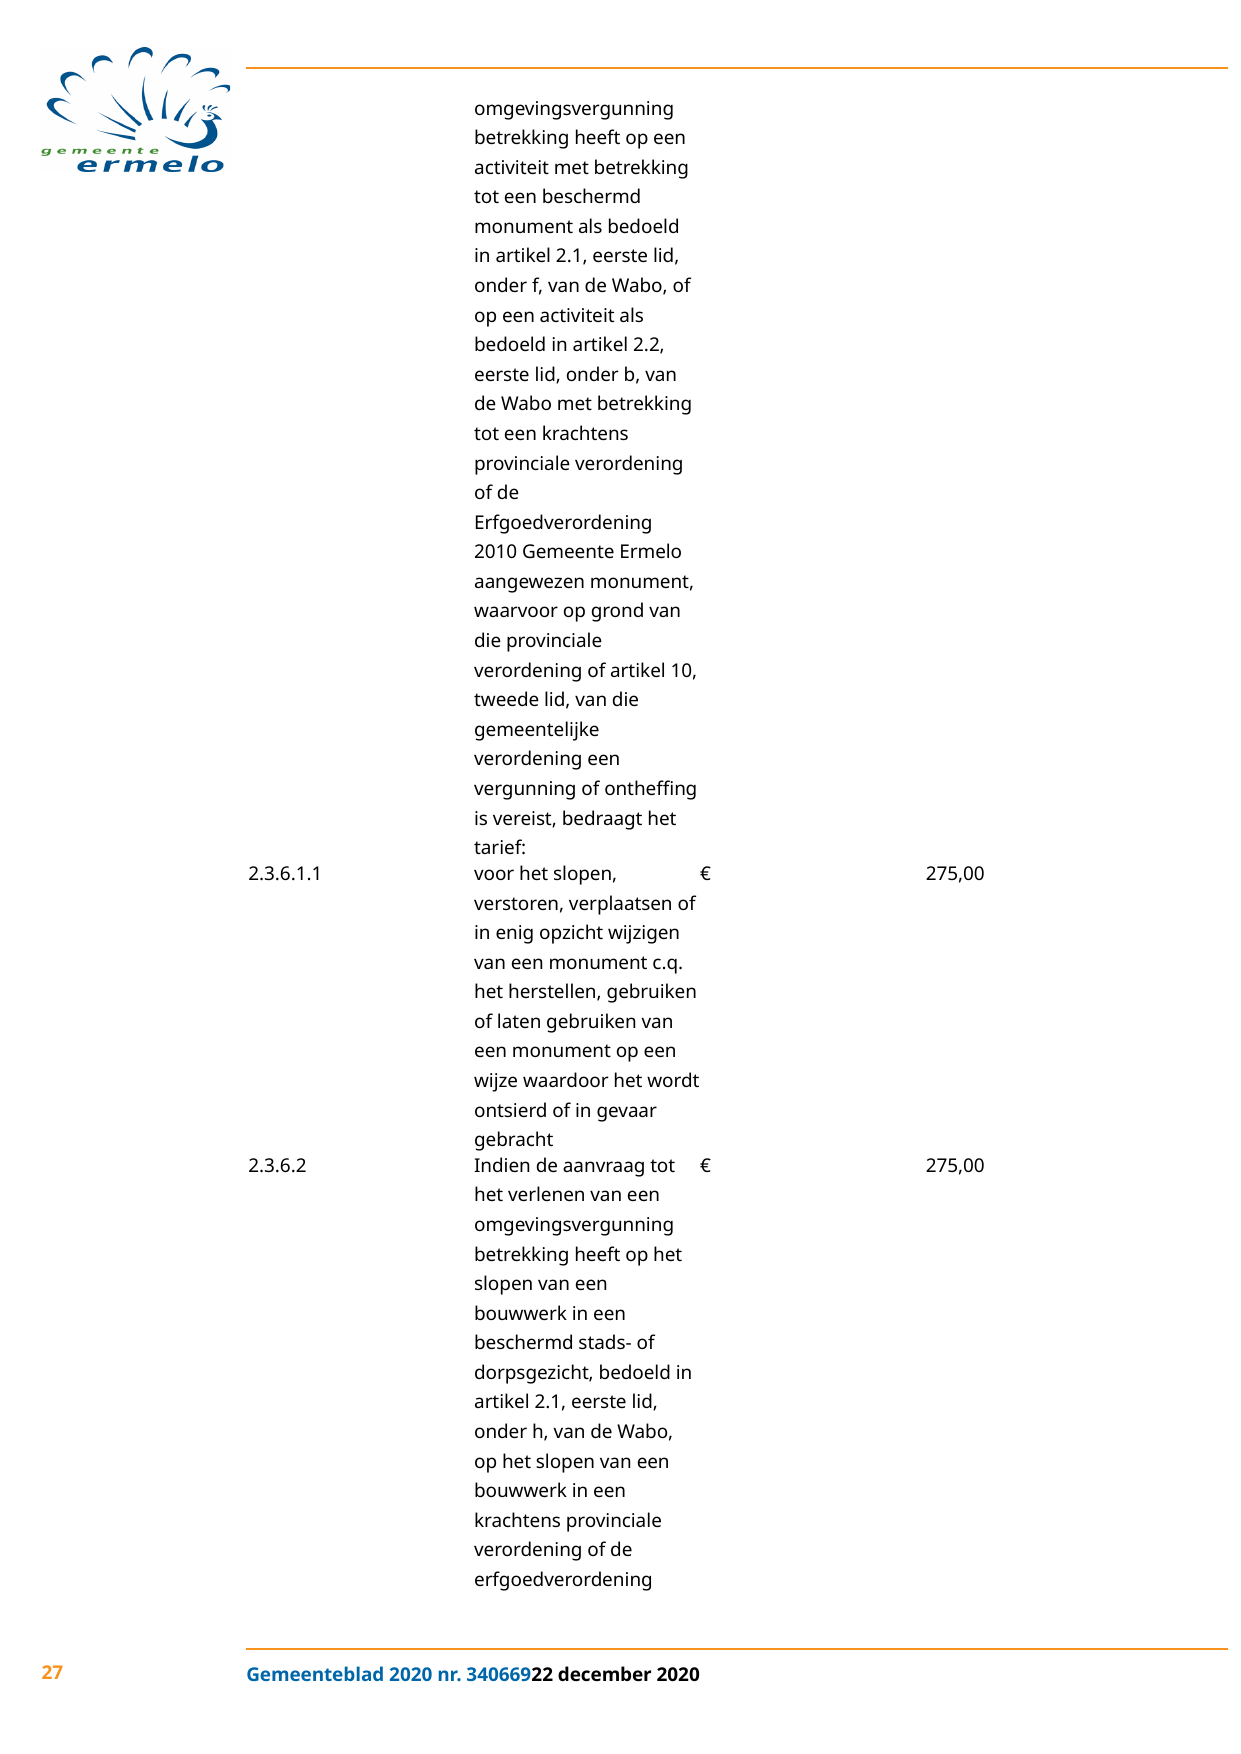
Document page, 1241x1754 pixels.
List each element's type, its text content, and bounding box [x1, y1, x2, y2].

table_cell Indien de aanvraag tot het verlenen van een omgevingsvergunning betrekking heeft op het slopen van een bouwwerk in een beschermd stads- of dorpsgezicht, bedoeld in artikel 2.1, eerste lid, onder h, van de Wabo, op het slopen van een bouwwerk in een krachtens provinciale verordening of de erfgoedverordening [474, 1152, 700, 1592]
table_cell [700, 95, 926, 860]
table_cell 275,00 [926, 860, 1152, 1152]
table_cell [248, 95, 474, 860]
table_cell 275,00 [926, 1152, 1152, 1592]
table_cell omgevingsvergunning betrekking heeft op een activiteit met betrekking tot een beschermd monument als bedoeld in artikel 2.1, eerste lid, onder f, van de Wabo, of op een activiteit als bedoeld in artikel 2.2, eerste lid, onder b, van de Wabo met betrekking tot een krachtens provinciale verordening of de Erfgoedverordening 2010 Gemeente Ermelo aangewezen monument, waarvoor op grond van die provinciale verordening of artikel 10, tweede lid, van die gemeentelijke verordening een vergunning of ontheffing is vereist, bedraagt het tarief: [474, 95, 700, 860]
table_cell voor het slopen, verstoren, verplaatsen of in enig opzicht wijzigen van een monument c.q. het herstellen, gebruiken of laten gebruiken van een monument op een wijze waardoor het wordt ontsierd of in gevaar gebracht [474, 860, 700, 1152]
table_cell 2.3.6.1.1 [248, 860, 474, 1152]
picture [41, 47, 231, 172]
table_cell € [700, 1152, 926, 1592]
table_cell 2.3.6.2 [248, 1152, 474, 1592]
table_cell € [700, 860, 926, 1152]
table_cell [926, 95, 1152, 860]
